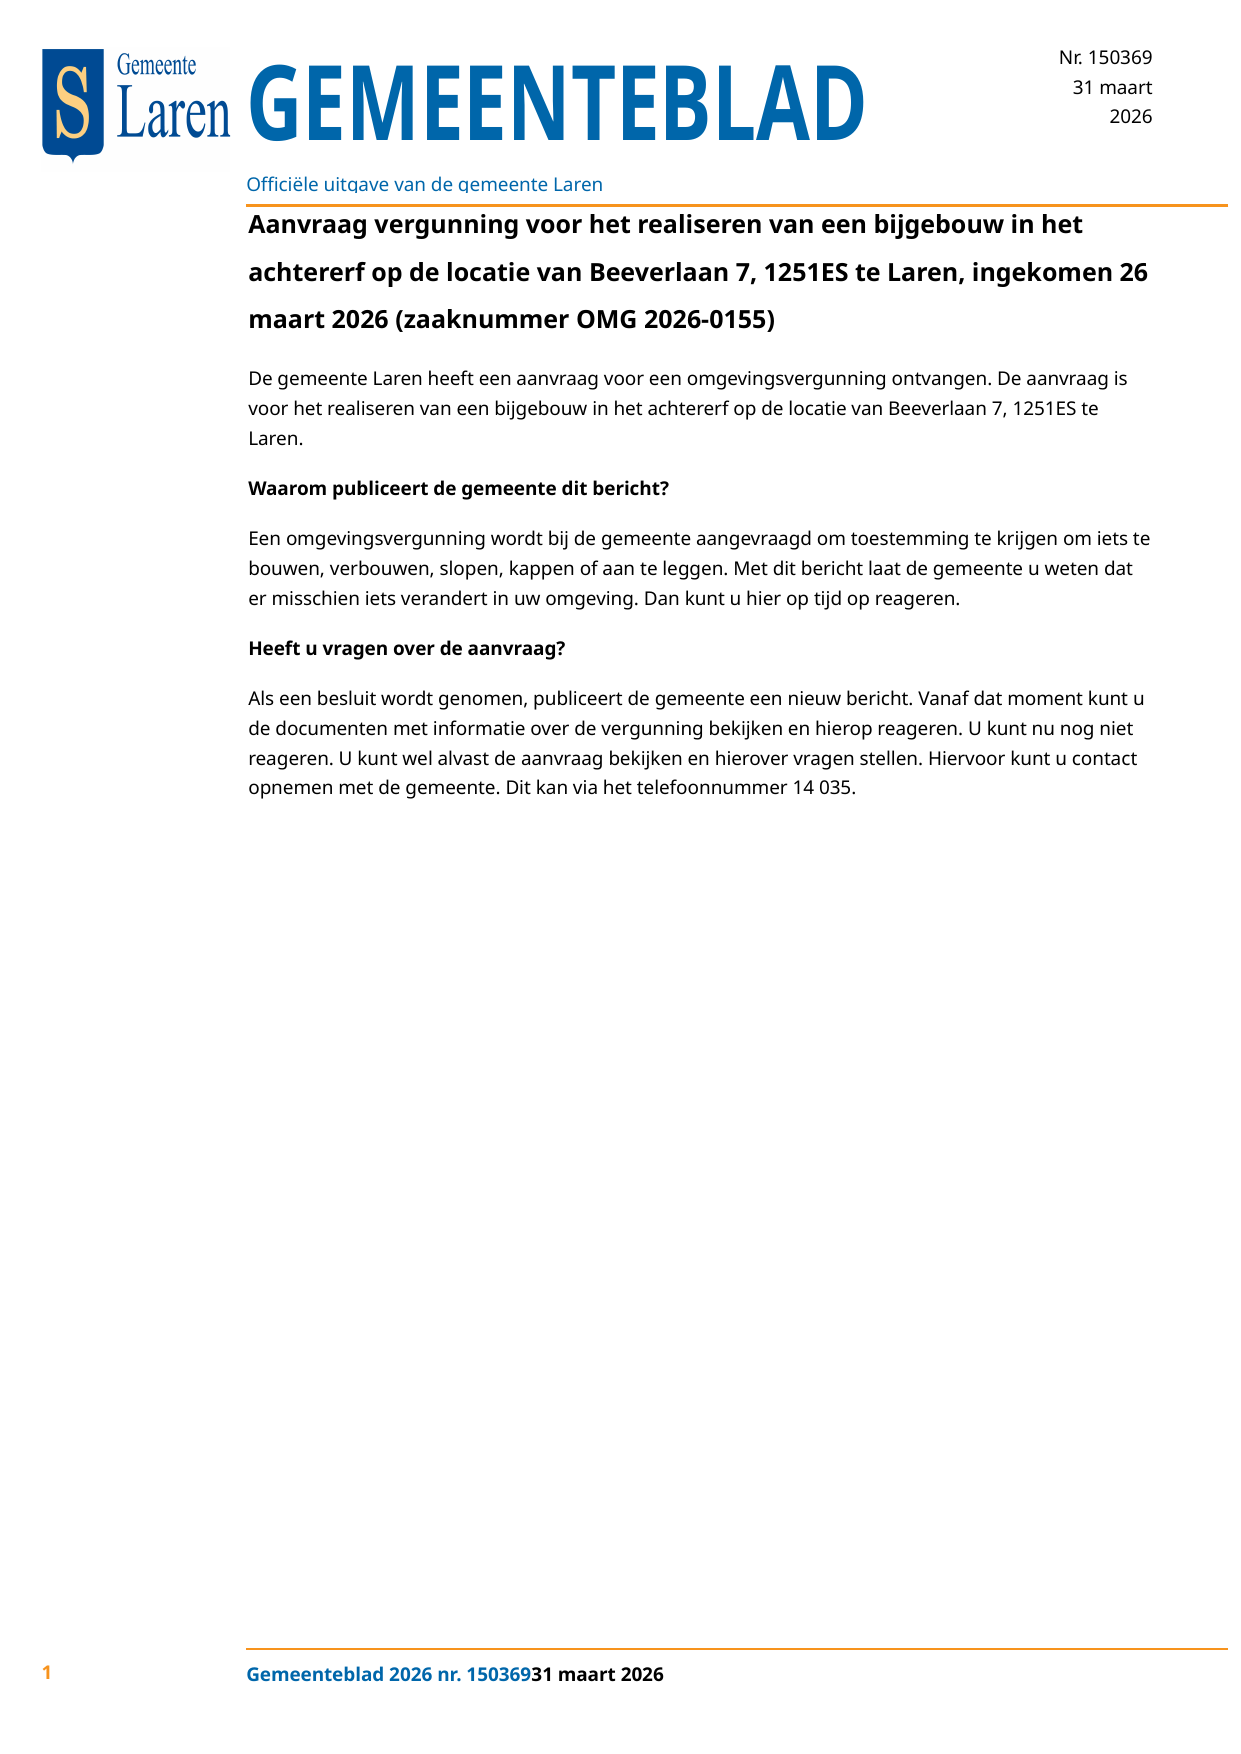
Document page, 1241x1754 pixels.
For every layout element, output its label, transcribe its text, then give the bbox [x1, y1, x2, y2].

text De gemeente Laren heeft een aanvraag voor een omgevingsvergunning ontvangen. De aanvraag is voor het realiseren van een bijgebouw in het achtererf op de locatie van Beeverlaan 7, 1251ES te Laren. [248, 366, 1152, 450]
picture [41, 47, 231, 172]
text Waarom publiceert de gemeente dit bericht? [248, 475, 1152, 501]
text Aanvraag vergunning voor het realiseren van een bijgebouw in het achtererf op de locatie van Beeverlaan 7, 1251ES te Laren, ingekomen 26 maart 2026 (zaaknummer OMG 2026-0155) [248, 207, 1152, 336]
text Als een besluit wordt genomen, publiceert de gemeente een nieuw bericht. Vanaf dat moment kunt u de documenten met informatie over de vergunning bekijken en hierop reageren. U kunt nu nog niet reageren. U kunt wel alvast de aanvraag bekijken en hierover vragen stellen. Hiervoor kunt u contact opnemen met de gemeente. Dit kan via het telefoonnummer 14 035. [248, 686, 1152, 800]
text Heeft u vragen over de aanvraag? [248, 635, 1152, 661]
text Een omgevingsvergunning wordt bij de gemeente aangevraagd om toestemming te krijgen om iets te bouwen, verbouwen, slopen, kappen of aan te leggen. Met dit bericht laat de gemeente u weten dat er misschien iets verandert in uw omgeving. Dan kunt u hier op tijd op reageren. [248, 526, 1152, 610]
